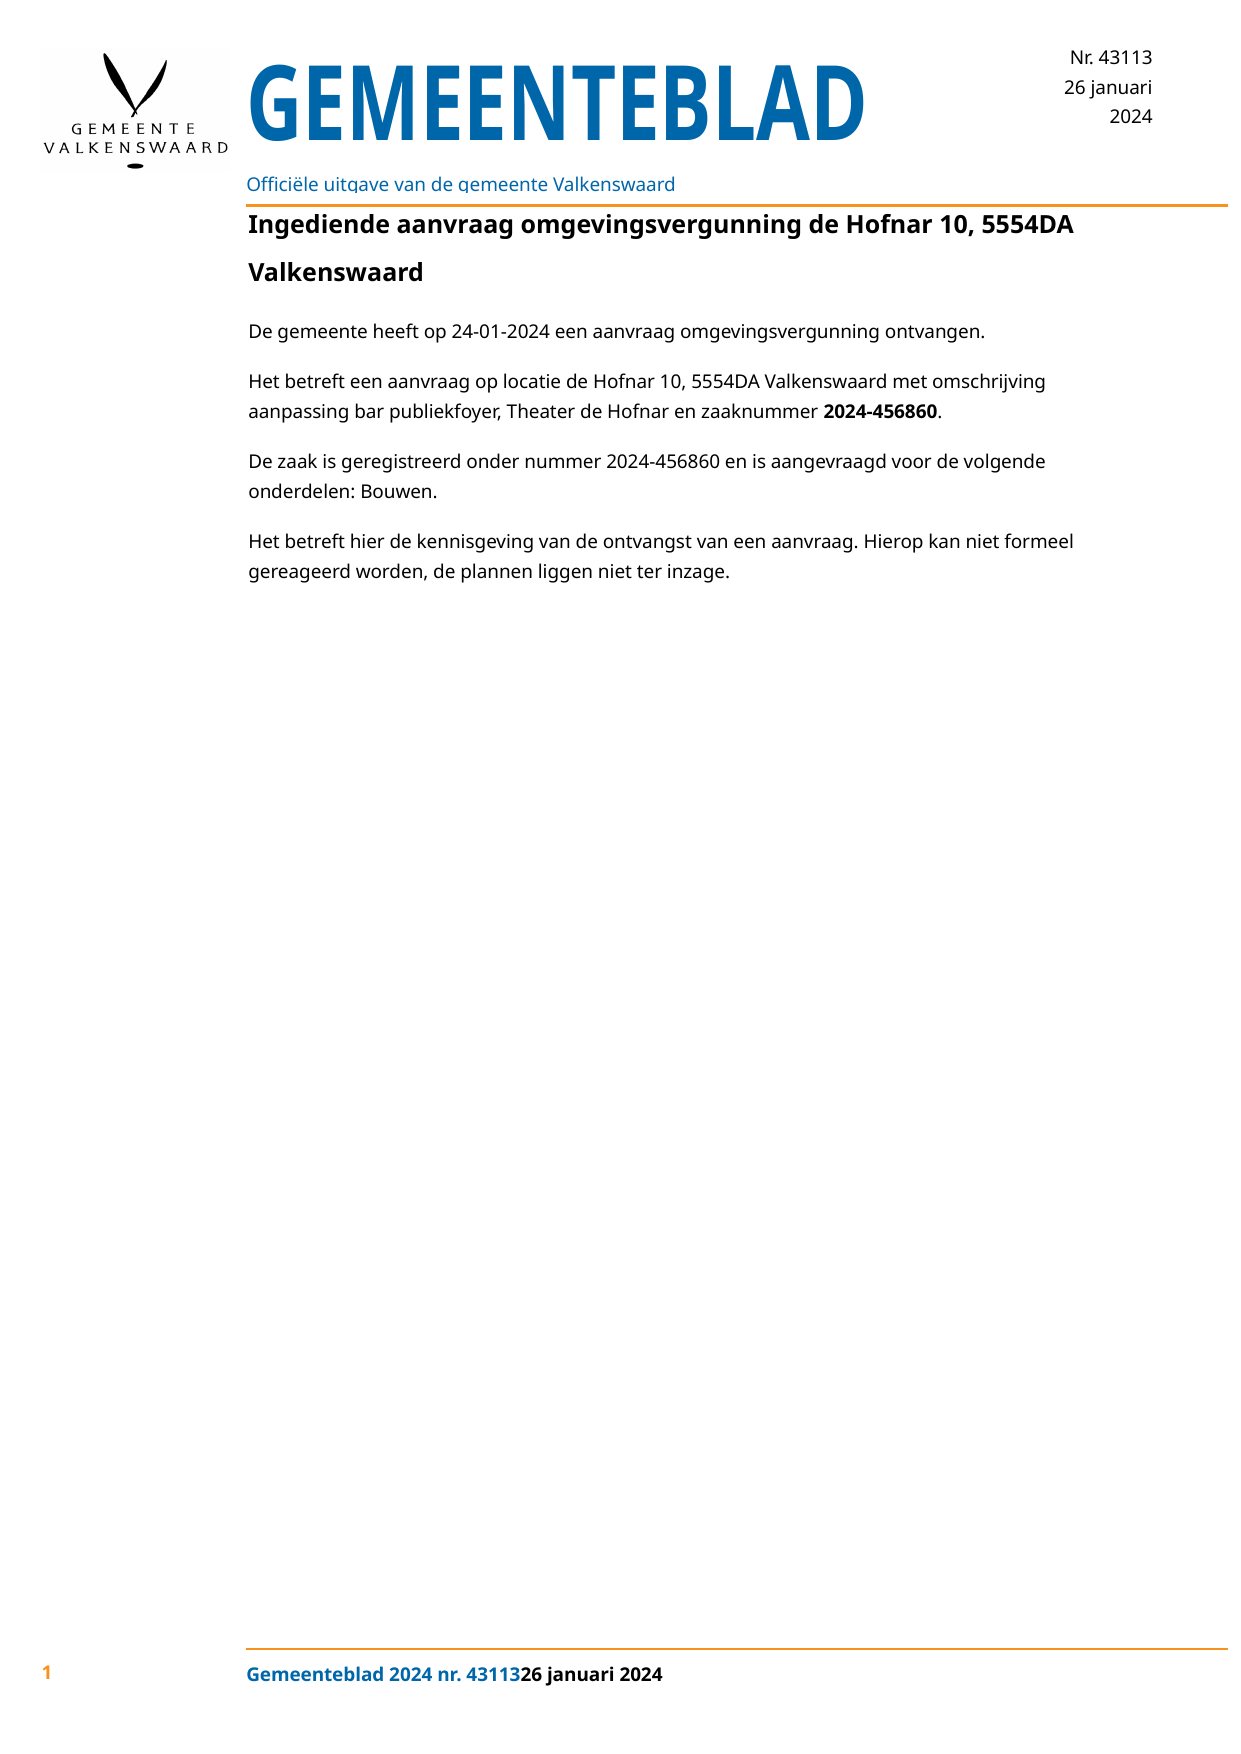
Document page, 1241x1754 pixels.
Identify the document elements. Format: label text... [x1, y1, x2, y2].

picture [41, 47, 231, 172]
text De gemeente heeft op 24-01-2024 een aanvraag omgevingsvergunning ontvangen. [248, 318, 1152, 344]
text Het betreft een aanvraag op locatie de Hofnar 10, 5554DA Valkenswaard met omschrijving aanpassing bar publiekfoyer, Theater de Hofnar en zaaknummer 2024-456860. [248, 368, 1152, 424]
text Het betreft hier de kennisgeving van de ontvangst van een aanvraag. Hierop kan niet formeel gereageerd worden, de plannen liggen niet ter inzage. [248, 528, 1152, 584]
text Ingediende aanvraag omgevingsvergunning de Hofnar 10, 5554DA Valkenswaard [248, 207, 1152, 288]
text De zaak is geregistreerd onder nummer 2024-456860 en is aangevraagd voor de volgende onderdelen: Bouwen. [248, 448, 1152, 504]
